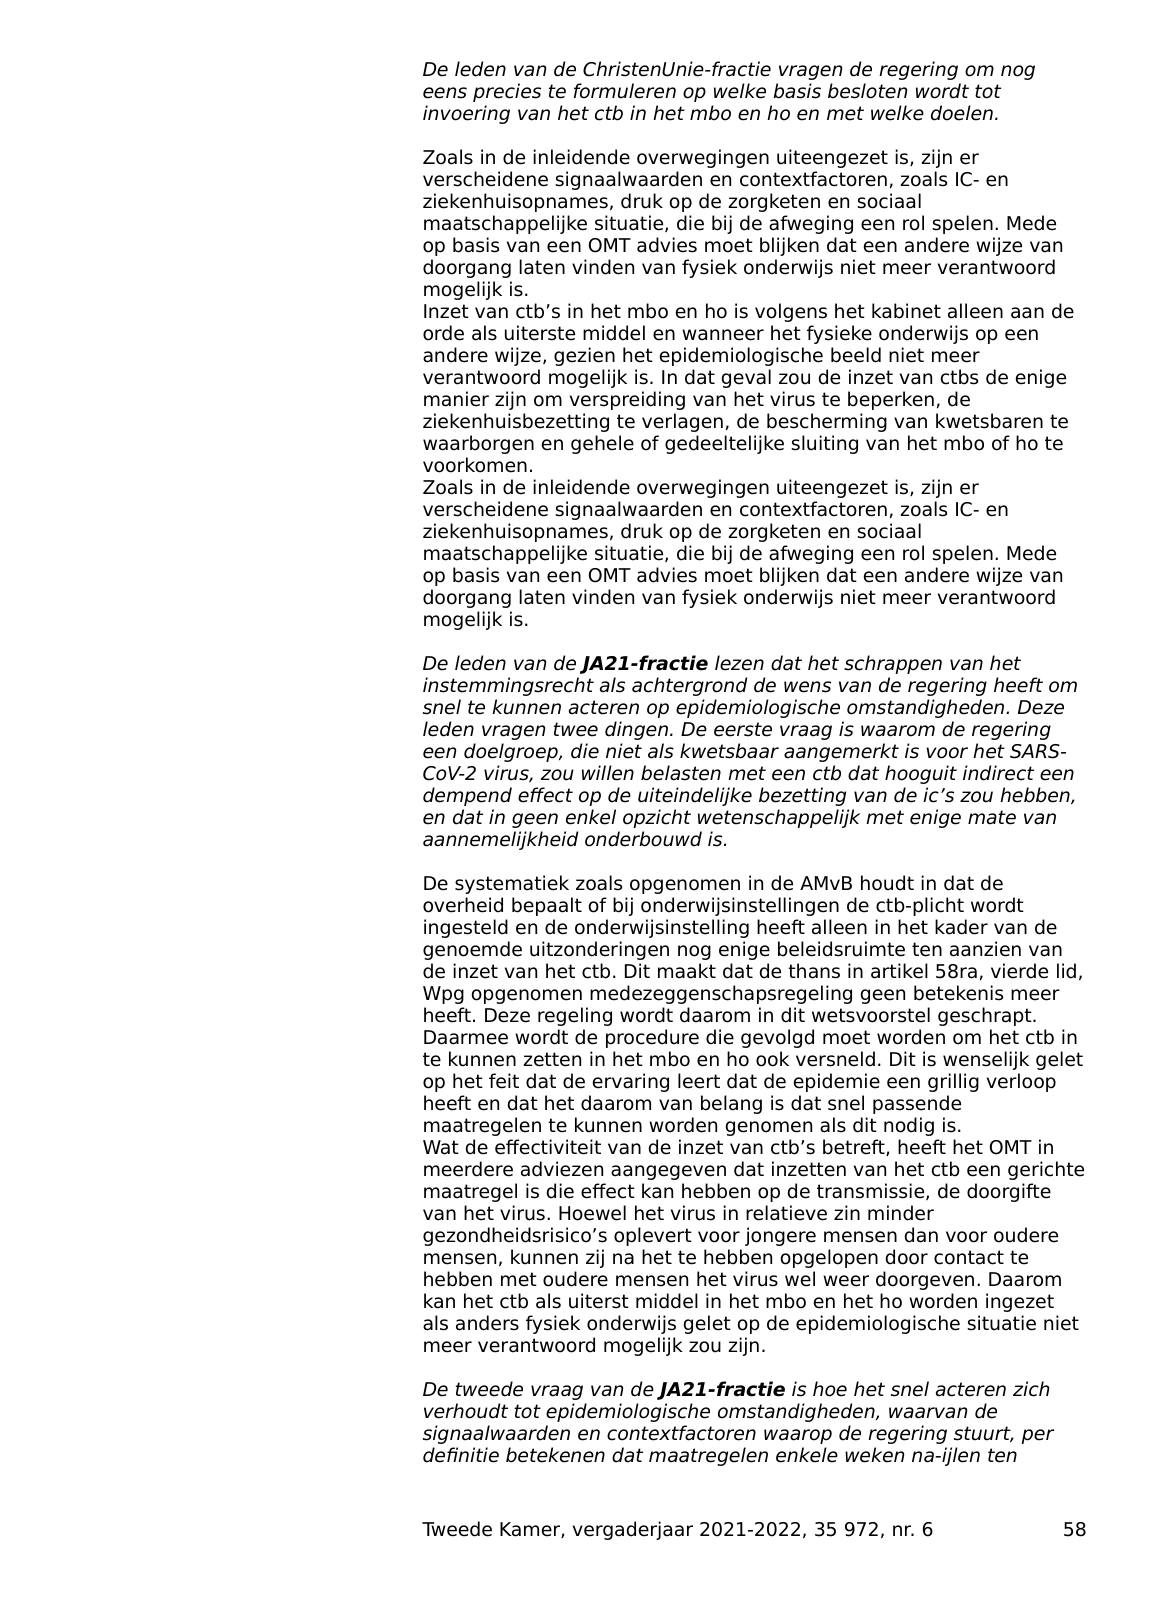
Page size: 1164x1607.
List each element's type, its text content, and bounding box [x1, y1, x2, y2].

text De tweede vraag van de JA21-fractie is hoe het snel acteren zich verhoudt tot epidemiologische omstandigheden, waarvan de signaalwaarden en contextfactoren waarop de regering stuurt, per definitie betekenen dat maatregelen enkele weken na-ijlen ten [422, 1379, 1087, 1467]
text De leden van de JA21-fractie lezen dat het schrappen van het instemmingsrecht als achtergrond de wens van de regering heeft om snel te kunnen acteren op epidemiologische omstandigheden. Deze leden vragen twee dingen. De eerste vraag is waarom de regering een doelgroep, die niet als kwetsbaar aangemerkt is voor het SARS-CoV-2 virus, zou willen belasten met een ctb dat hooguit indirect een dempend effect op de uiteindelijke bezetting van de ic’s zou hebben, en dat in geen enkel opzicht wetenschappelijk met enige mate van aannemelijkheid onderbouwd is. [422, 653, 1087, 851]
text Zoals in de inleidende overwegingen uiteengezet is, zijn er verscheidene signaalwaarden en contextfactoren, zoals IC- en ziekenhuisopnames, druk op de zorgketen en sociaal maatschappelijke situatie, die bij de afweging een rol spelen. Mede op basis van een OMT advies moet blijken dat een andere wijze van doorgang laten vinden van fysiek onderwijs niet meer verantwoord mogelijk is. [422, 477, 1087, 631]
text Zoals in de inleidende overwegingen uiteengezet is, zijn er verscheidene signaalwaarden en contextfactoren, zoals IC- en ziekenhuisopnames, druk op de zorgketen en sociaal maatschappelijke situatie, die bij de afweging een rol spelen. Mede op basis van een OMT advies moet blijken dat een andere wijze van doorgang laten vinden van fysiek onderwijs niet meer verantwoord mogelijk is. [422, 147, 1087, 301]
text Wat de effectiviteit van de inzet van ctb’s betreft, heeft het OMT in meerdere adviezen aangegeven dat inzetten van het ctb een gerichte maatregel is die effect kan hebben op de transmissie, de doorgifte van het virus. Hoewel het virus in relatieve zin minder gezondheidsrisico’s oplevert voor jongere mensen dan voor oudere mensen, kunnen zij na het te hebben opgelopen door contact te hebben met oudere mensen het virus wel weer doorgeven. Daarom kan het ctb als uiterst middel in het mbo en het ho worden ingezet als anders fysiek onderwijs gelet op de epidemiologische situatie niet meer verantwoord mogelijk zou zijn. [422, 1137, 1087, 1356]
text Inzet van ctb’s in het mbo en ho is volgens het kabinet alleen aan de orde als uiterste middel en wanneer het fysieke onderwijs op een andere wijze, gezien het epidemiologische beeld niet meer verantwoord mogelijk is. In dat geval zou de inzet van ctbs de enige manier zijn om verspreiding van het virus te beperken, de ziekenhuisbezetting te verlagen, de bescherming van kwetsbaren te waarborgen en gehele of gedeeltelijke sluiting van het mbo of ho te voorkomen. [422, 301, 1087, 477]
text De systematiek zoals opgenomen in de AMvB houdt in dat de overheid bepaalt of bij onderwijsinstellingen de ctb-plicht wordt ingesteld en de onderwijsinstelling heeft alleen in het kader van de genoemde uitzonderingen nog enige beleidsruimte ten aanzien van de inzet van het ctb. Dit maakt dat de thans in artikel 58ra, vierde lid, Wpg opgenomen medezeggenschapsregeling geen betekenis meer heeft. Deze regeling wordt daarom in dit wetsvoorstel geschrapt. Daarmee wordt de procedure die gevolgd moet worden om het ctb in te kunnen zetten in het mbo en ho ook versneld. Dit is wenselijk gelet op het feit dat de ervaring leert dat de epidemie een grillig verloop heeft en dat het daarom van belang is dat snel passende maatregelen te kunnen worden genomen als dit nodig is. [422, 873, 1087, 1137]
text De leden van de ChristenUnie-fractie vragen de regering om nog eens precies te formuleren op welke basis besloten wordt tot invoering van het ctb in het mbo en ho en met welke doelen. [422, 59, 1087, 125]
